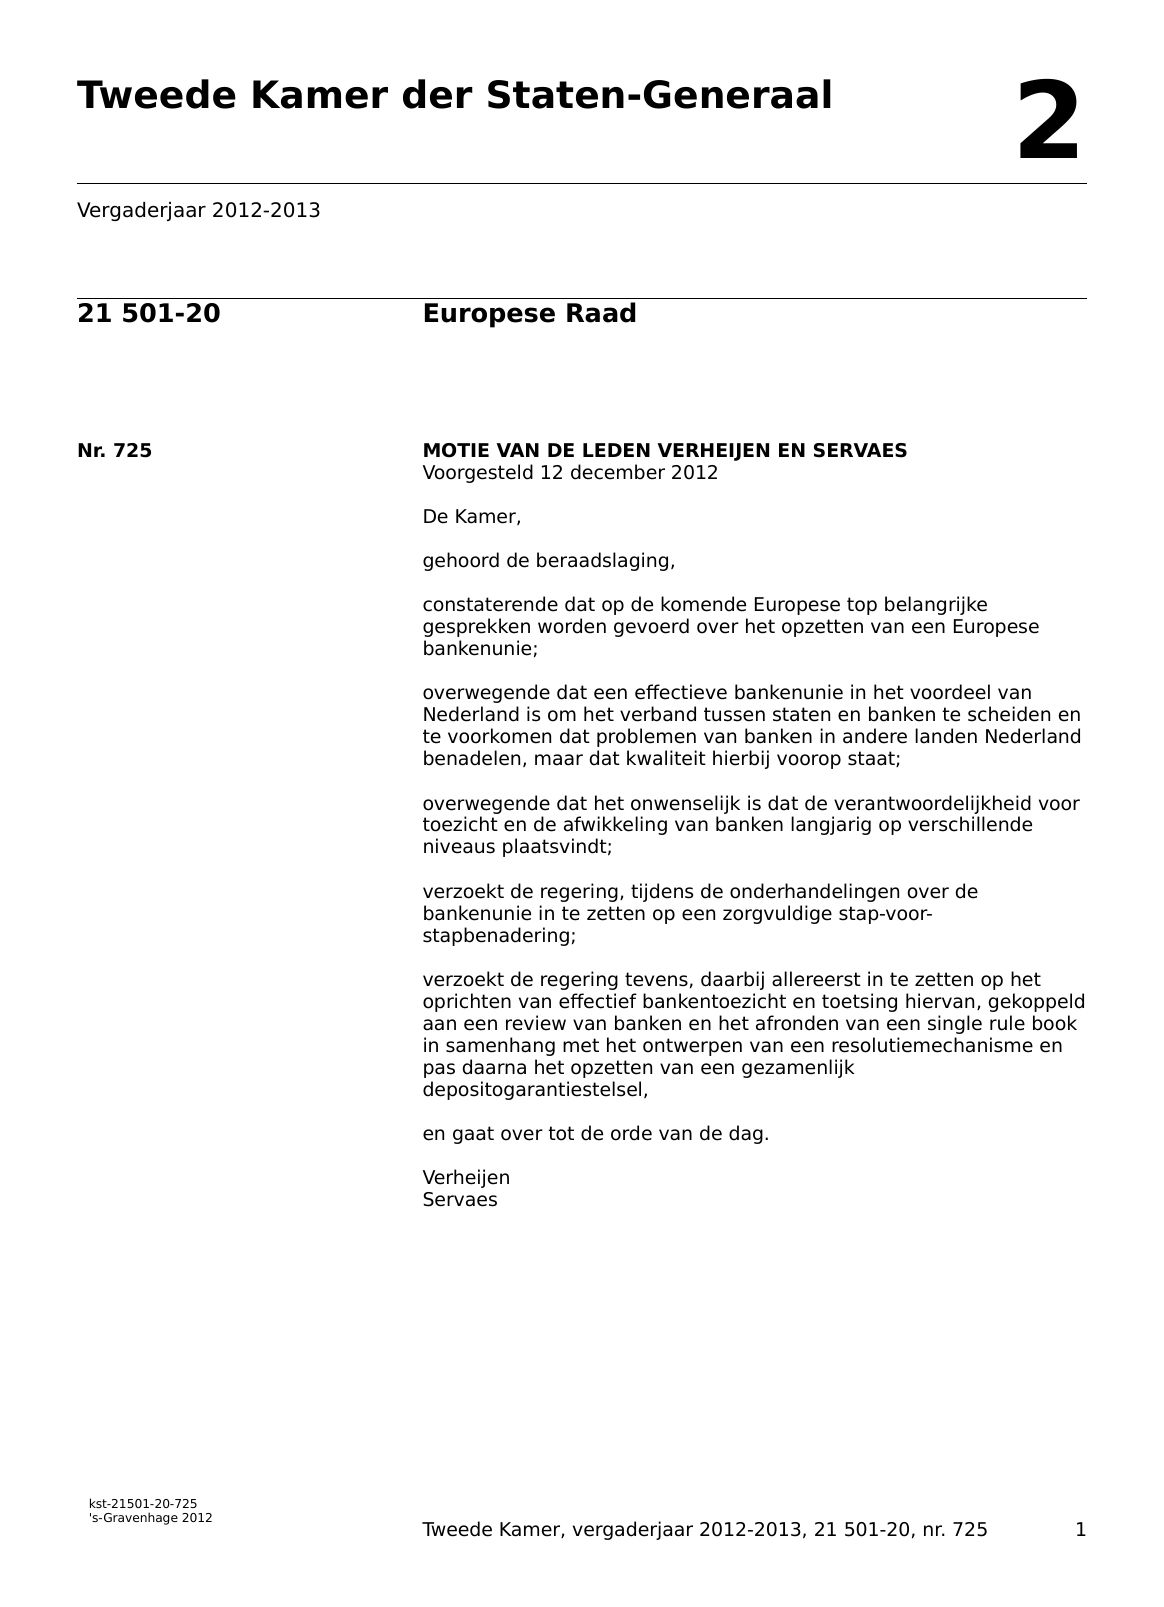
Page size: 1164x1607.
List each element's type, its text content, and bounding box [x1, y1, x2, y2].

subtitle 21 501-20 Europese Raad [77, 299, 1087, 329]
text 's-Gravenhage 2012 [88, 1511, 323, 1525]
table_cell Vergaderjaar 2012-2013 [77, 184, 1087, 298]
text en gaat over tot de orde van de dag. [422, 1123, 1087, 1145]
text overwegende dat een effectieve bankenunie in het voordeel van Nederland is om het verband tussen staten en banken te scheiden en te voorkomen dat problemen van banken in andere landen Nederland benadelen, maar dat kwaliteit hierbij voorop staat; [422, 682, 1087, 770]
table_header 2 [886, 59, 1087, 183]
subtitle Nr. 725 MOTIE VAN DE LEDEN VERHEIJEN EN SERVAES [77, 440, 1087, 462]
text verzoekt de regering, tijdens de onderhandelingen over de bankenunie in te zetten op een zorgvuldige stap-voor-stapbenadering; [422, 881, 1087, 946]
text kst-21501-20-725 [88, 1497, 323, 1511]
text Servaes [422, 1189, 1087, 1211]
text De Kamer, [422, 506, 1087, 528]
text constaterende dat op de komende Europese top belangrijke gesprekken worden gevoerd over het opzetten van een Europese bankenunie; [422, 594, 1087, 660]
text Voorgesteld 12 december 2012 [422, 462, 1087, 484]
text gehoord de beraadslaging, [422, 550, 1087, 572]
text verzoekt de regering tevens, daarbij allereerst in te zetten op het oprichten van effectief bankentoezicht en toetsing hiervan, gekoppeld aan een review van banken en het afronden van een single rule book in samenhang met het ontwerpen van een resolutiemechanisme en pas daarna het opzetten van een gezamenlijk depositogarantiestelsel, [422, 969, 1087, 1101]
text Verheijen [422, 1167, 1087, 1189]
table_header Tweede Kamer der Staten-Generaal [77, 59, 886, 183]
text overwegende dat het onwenselijk is dat de verantwoordelijkheid voor toezicht en de afwikkeling van banken langjarig op verschillende niveaus plaatsvindt; [422, 792, 1087, 858]
